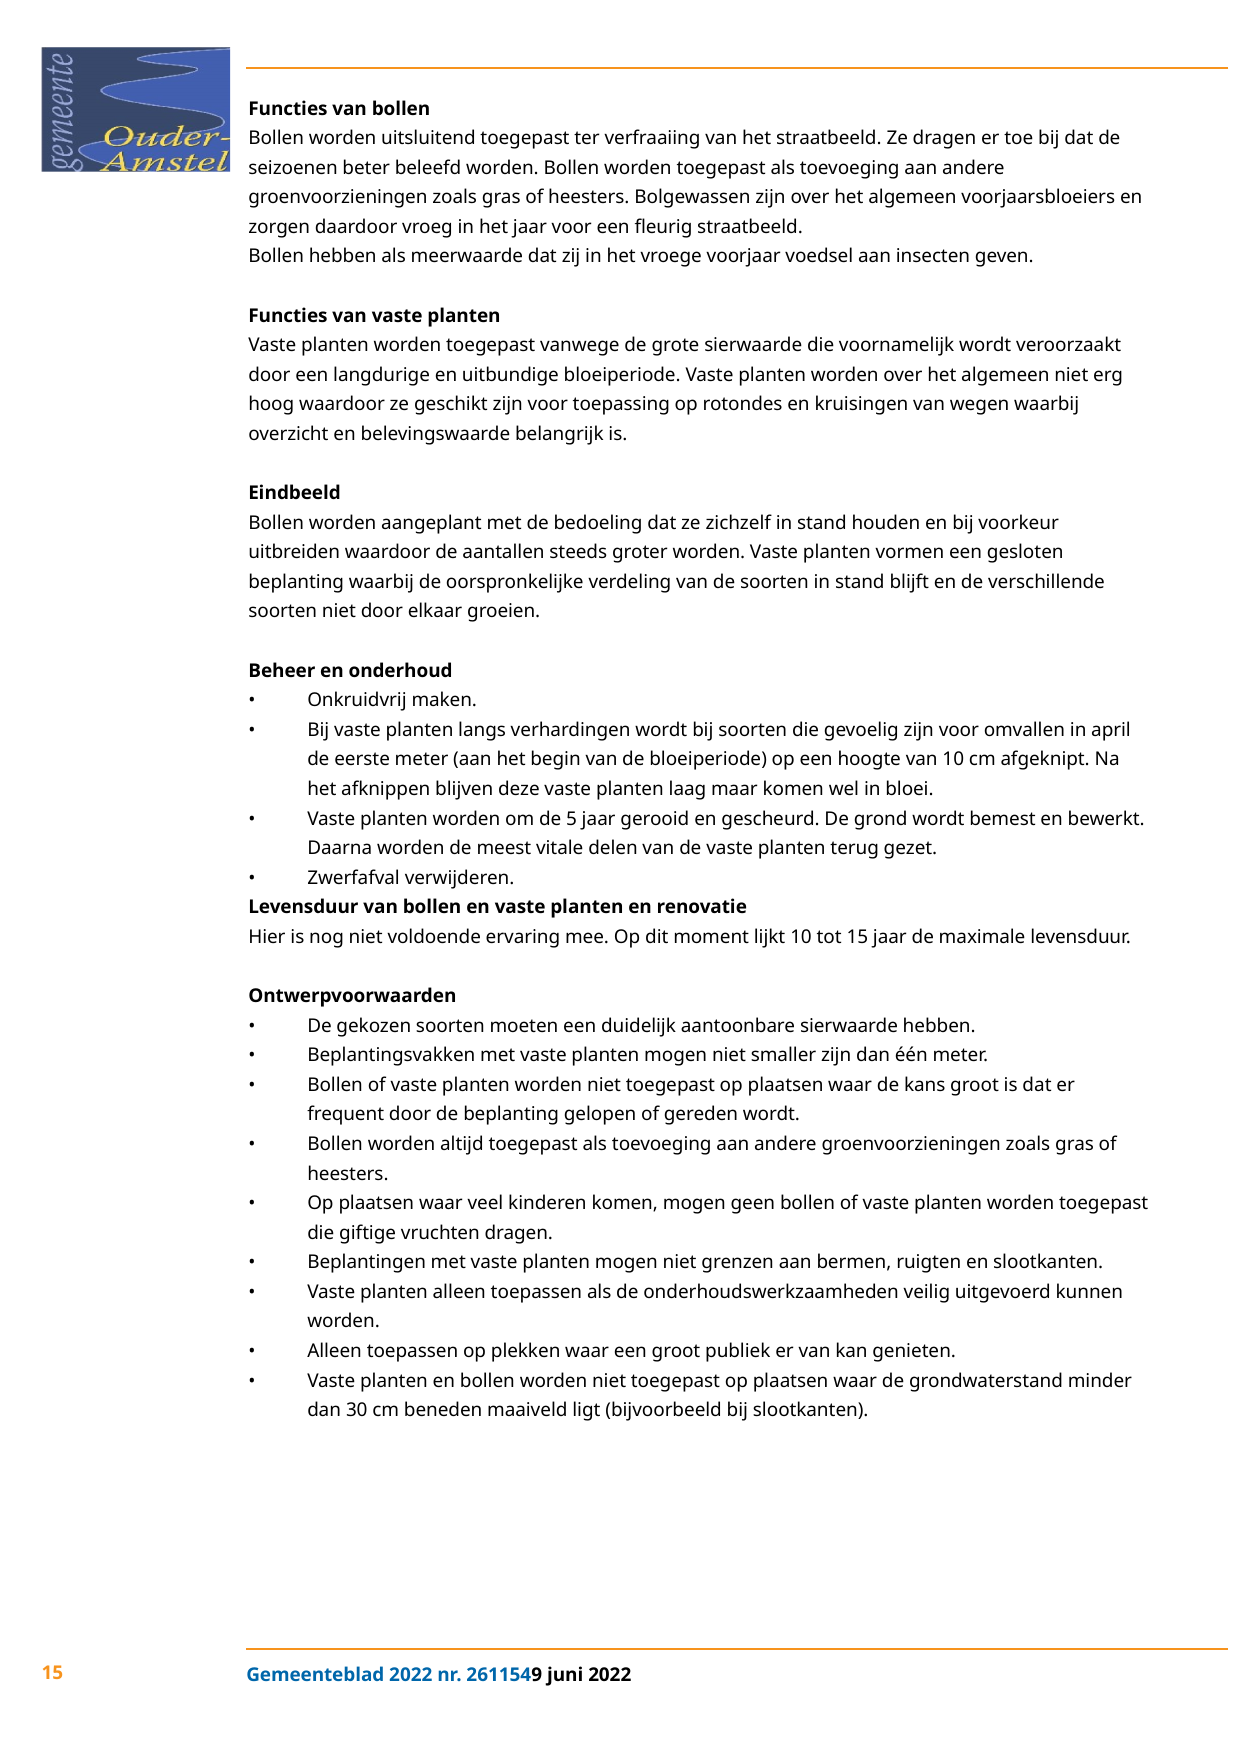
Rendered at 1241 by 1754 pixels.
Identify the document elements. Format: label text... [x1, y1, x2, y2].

list Vaste planten alleen toepassen als de onderhoudswerkzaamheden veilig uitgevoerd kunnen worden. [248, 1278, 1152, 1333]
text Functies van bollen [248, 95, 1152, 121]
text Bollen worden aangeplant met de bedoeling dat ze zichzelf in stand houden en bij voorkeur uitbreiden waardoor de aantallen steeds groter worden. Vaste planten vormen een gesloten beplanting waarbij de oorspronkelijke verdeling van de soorten in stand blijft en de verschillende soorten niet door elkaar groeien. [248, 509, 1152, 623]
text Beheer en onderhoud [248, 657, 1152, 683]
text Eindbeeld [248, 479, 1152, 505]
list Alleen toepassen op plekken waar een groot publiek er van kan genieten. [248, 1337, 1152, 1363]
list De gekozen soorten moeten een duidelijk aantoonbare sierwaarde hebben. [248, 1012, 1152, 1038]
text Bollen worden uitsluitend toegepast ter verfraaiing van het straatbeeld. Ze dragen er toe bij dat de seizoenen beter beleefd worden. Bollen worden toegepast als toevoeging aan andere groenvoorzieningen zoals gras of heesters. Bolgewassen zijn over het algemeen voorjaarsbloeiers en zorgen daardoor vroeg in het jaar voor een fleurig straatbeeld. [248, 124, 1152, 239]
list Bollen of vaste planten worden niet toegepast op plaatsen waar de kans groot is dat er frequent door de beplanting gelopen of gereden wordt. [248, 1071, 1152, 1126]
text Bollen hebben als meerwaarde dat zij in het vroege voorjaar voedsel aan insecten geven. [248, 243, 1152, 268]
picture [41, 47, 231, 172]
list Bollen worden altijd toegepast als toevoeging aan andere groenvoorzieningen zoals gras of heesters. [248, 1130, 1152, 1186]
list Beplantingen met vaste planten mogen niet grenzen aan bermen, ruigten en slootkanten. [248, 1248, 1152, 1274]
text Levensduur van bollen en vaste planten en renovatie [248, 893, 1152, 919]
list Bij vaste planten langs verhardingen wordt bij soorten die gevoelig zijn voor omvallen in april de eerste meter (aan het begin van de bloeiperiode) op een hoogte van 10 cm afgeknipt. Na het afknippen blijven deze vaste planten laag maar komen wel in bloei. [248, 716, 1152, 801]
text Functies van vaste planten [248, 302, 1152, 328]
text Ontwerpvoorwaarden [248, 982, 1152, 1008]
text Vaste planten worden toegepast vanwege de grote sierwaarde die voornamelijk wordt veroorzaakt door een langdurige en uitbundige bloeiperiode. Vaste planten worden over het algemeen niet erg hoog waardoor ze geschikt zijn voor toepassing op rotondes en kruisingen van wegen waarbij overzicht en belevingswaarde belangrijk is. [248, 331, 1152, 446]
list Vaste planten en bollen worden niet toegepast op plaatsen waar de grondwaterstand minder dan 30 cm beneden maaiveld ligt (bijvoorbeeld bij slootkanten). [248, 1367, 1152, 1422]
text Hier is nog niet voldoende ervaring mee. Op dit moment lijkt 10 tot 15 jaar de maximale levensduur. [248, 923, 1152, 949]
list Beplantingsvakken met vaste planten mogen niet smaller zijn dan één meter. [248, 1041, 1152, 1067]
list Op plaatsen waar veel kinderen komen, mogen geen bollen of vaste planten worden toegepast die giftige vruchten dragen. [248, 1189, 1152, 1245]
list Zwerfafval verwijderen. [248, 864, 1152, 890]
list Onkruidvrij maken. [248, 686, 1152, 712]
list Vaste planten worden om de 5 jaar gerooid en gescheurd. De grond wordt bemest en bewerkt. Daarna worden de meest vitale delen van de vaste planten terug gezet. [248, 805, 1152, 860]
